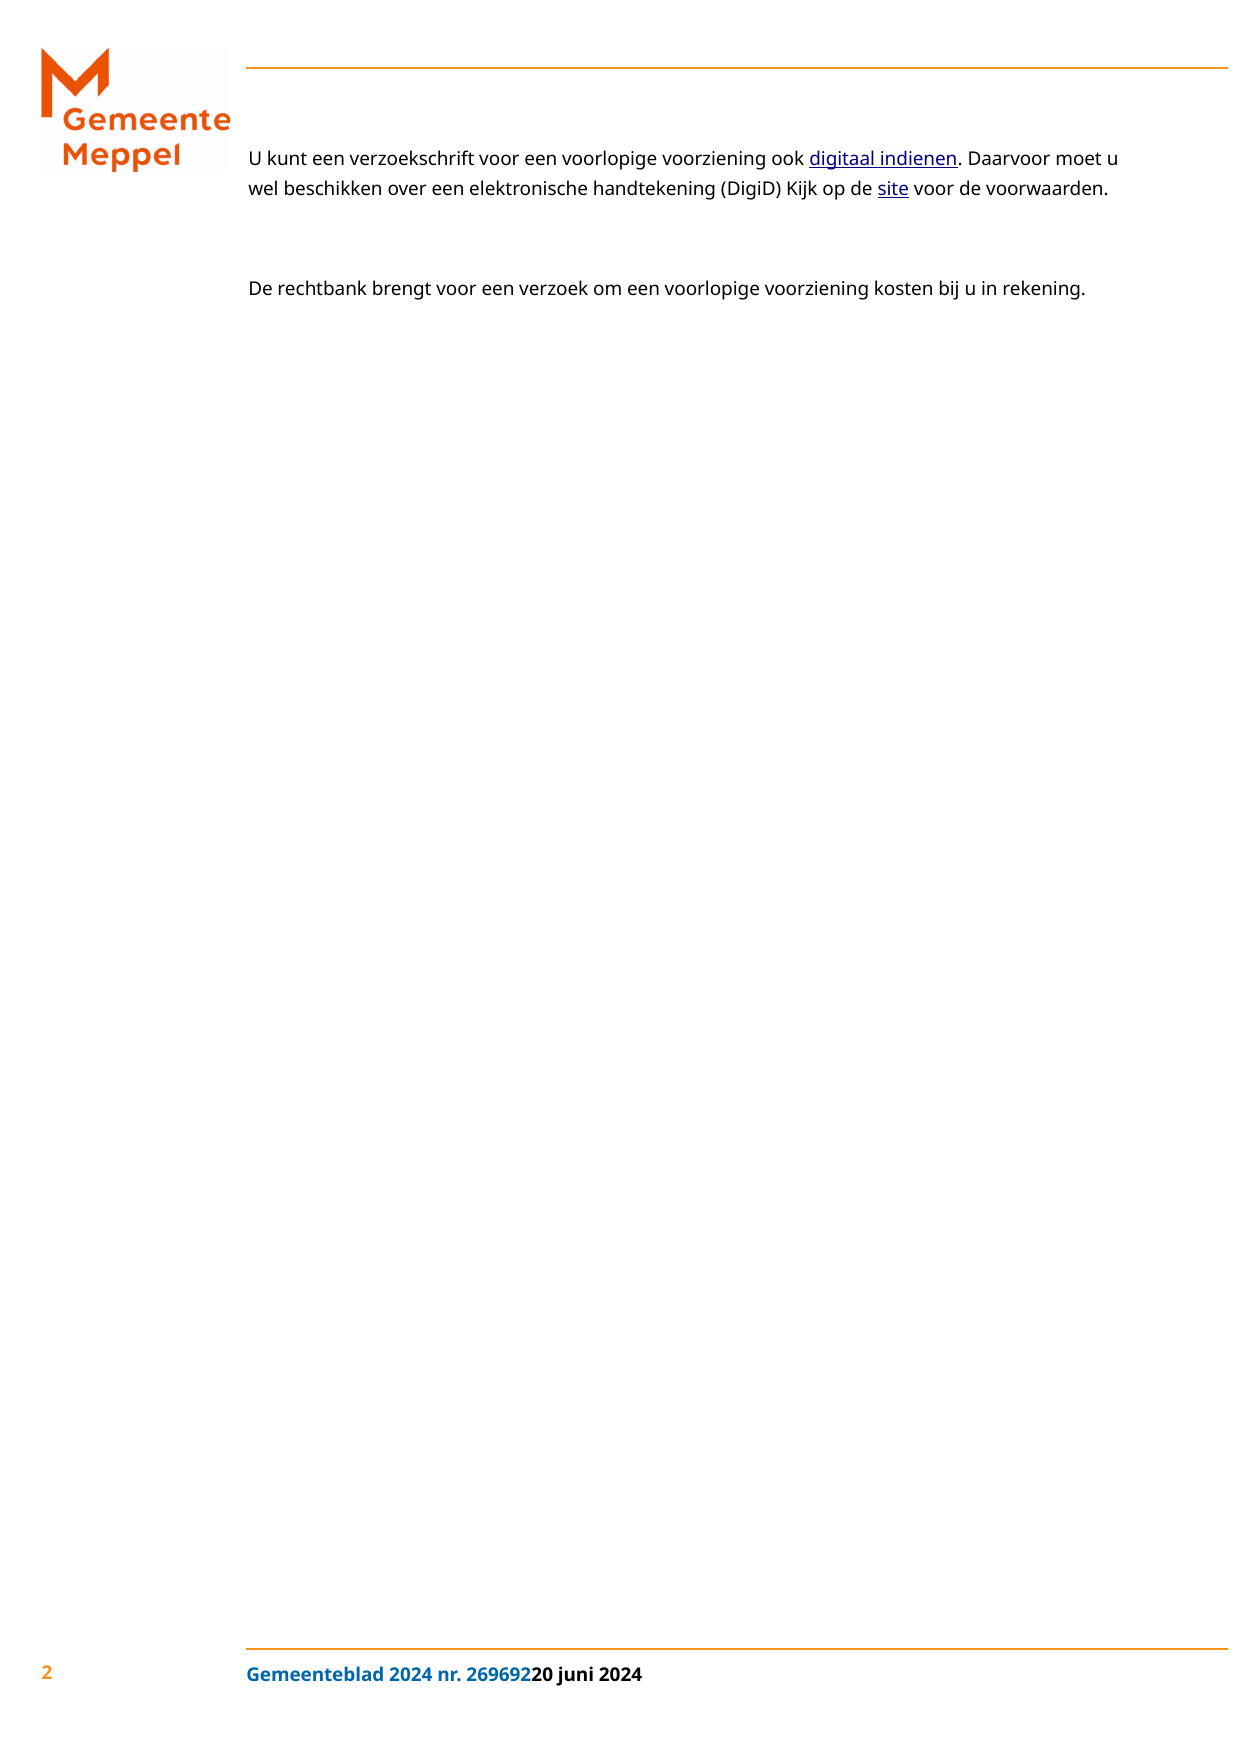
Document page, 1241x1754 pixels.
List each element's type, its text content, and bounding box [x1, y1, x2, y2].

picture [41, 47, 231, 172]
text De rechtbank brengt voor een verzoek om een voorlopige voorziening kosten bij u in rekening. [248, 276, 1152, 301]
text U kunt een verzoekschrift voor een voorlopige voorziening ook digitaal indienen. Daarvoor moet u wel beschikken over een elektronische handtekening (DigiD) Kijk op de site voor de voorwaarden. [248, 145, 1152, 201]
